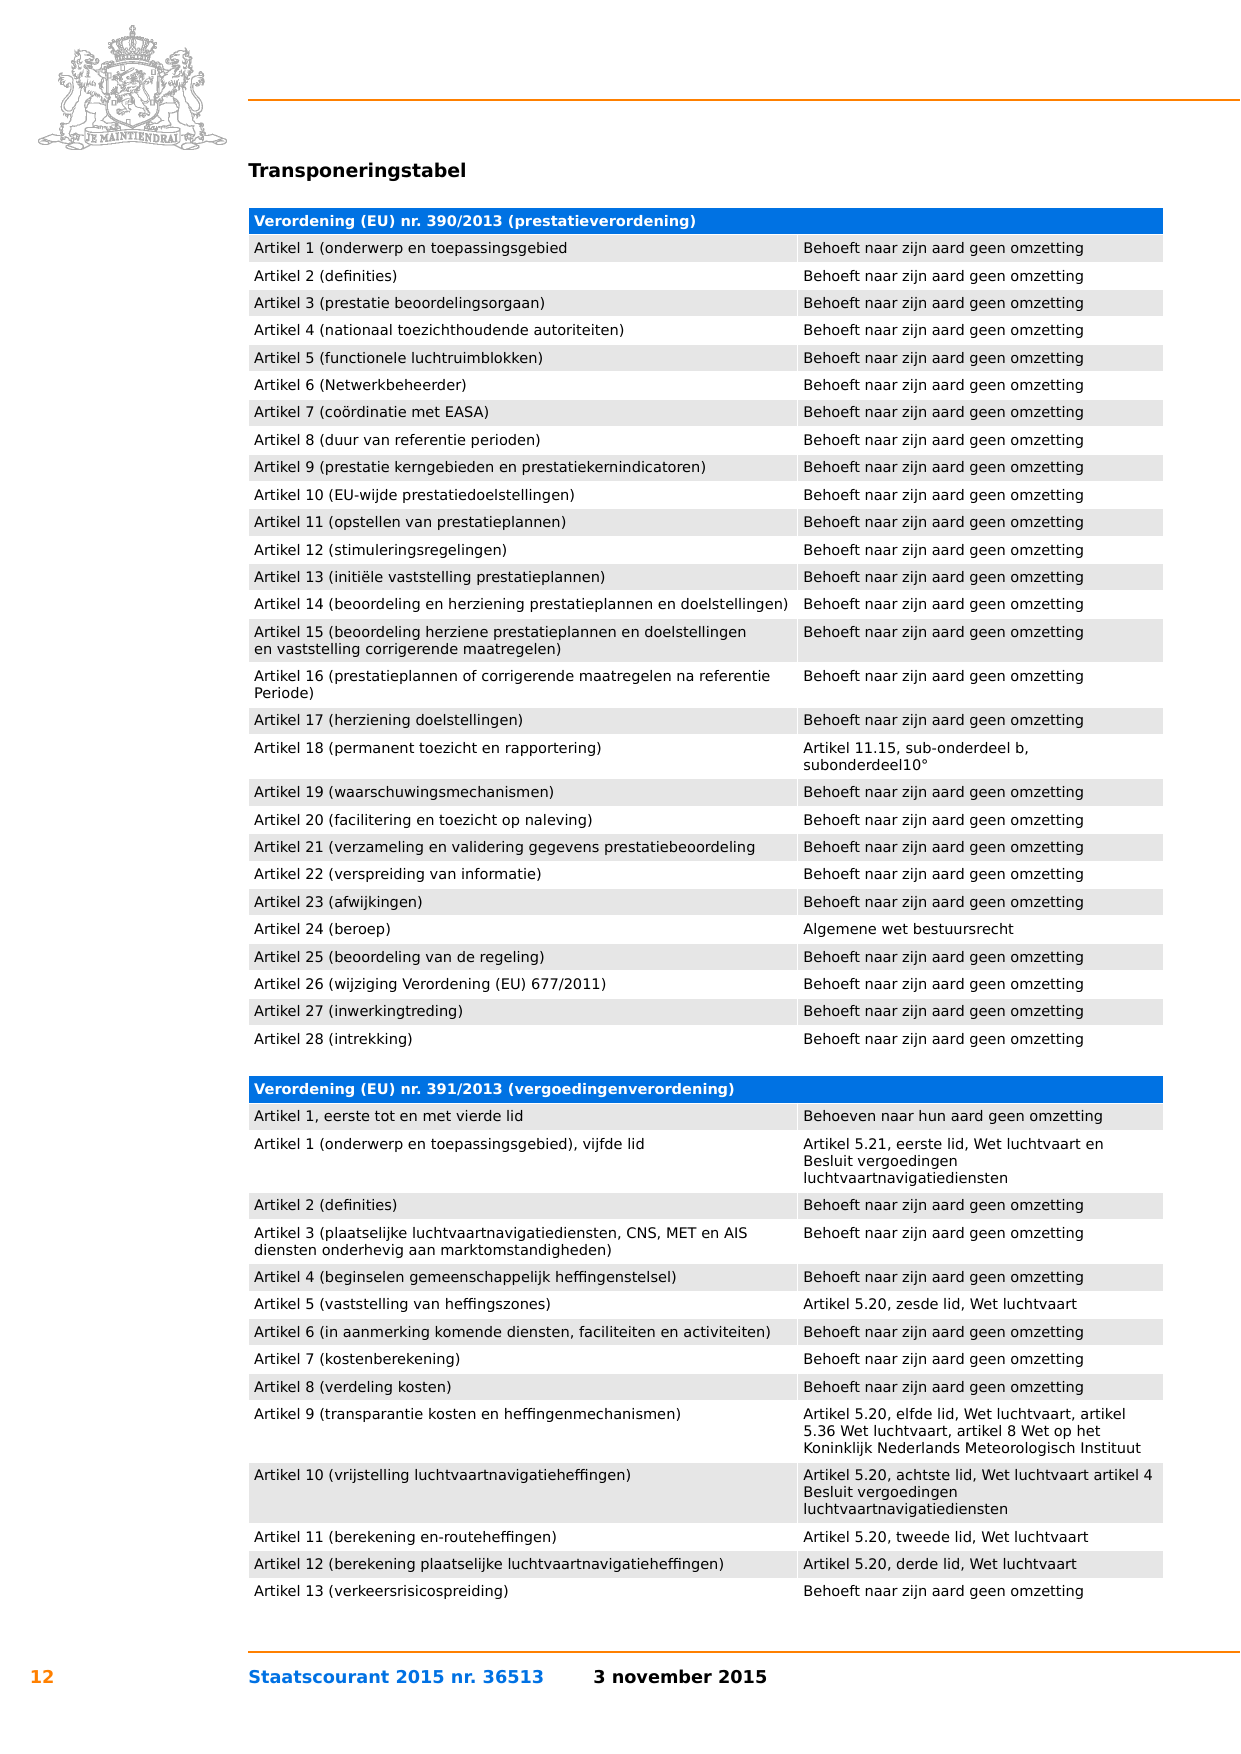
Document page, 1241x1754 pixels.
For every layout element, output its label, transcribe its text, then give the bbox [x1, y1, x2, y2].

table_cell Artikel 5.21, eerste lid, Wet luchtvaart en Besluit vergoedingen luchtvaartnavigatiediensten [798, 1131, 1163, 1191]
table_cell Artikel 22 (verspreiding van informatie) [249, 862, 797, 888]
table_cell Behoeft naar zijn aard geen omzetting [798, 427, 1163, 453]
table_cell Artikel 18 (permanent toezicht en rapportering) [249, 735, 797, 778]
table_cell Behoeft naar zijn aard geen omzetting [798, 1026, 1163, 1052]
table_cell Artikel 12 (berekening plaatselijke luchtvaartnavigatieheffingen) [249, 1551, 797, 1578]
table_cell Behoeft naar zijn aard geen omzetting [798, 455, 1163, 481]
table_cell Artikel 12 (stimuleringsregelingen) [249, 537, 797, 563]
table_cell Behoeft naar zijn aard geen omzetting [798, 779, 1163, 806]
table_cell Artikel 5.20, elfde lid, Wet luchtvaart, artikel 5.36 Wet luchtvaart, artikel 8 Wet op het Koninklijk Nederlands Meteorologisch Instituut [798, 1401, 1163, 1461]
table_cell Behoeft naar zijn aard geen omzetting [798, 372, 1163, 399]
table_cell Artikel 13 (verkeersrisicospreiding) [249, 1579, 797, 1605]
subtitle Transponeringstabel [248, 160, 1163, 182]
table_cell Artikel 10 (EU-wijde prestatiedoelstellingen) [249, 482, 797, 508]
table_cell Behoeft naar zijn aard geen omzetting [798, 400, 1163, 426]
table_cell Behoeft naar zijn aard geen omzetting [798, 318, 1163, 344]
table_cell Behoeven naar hun aard geen omzetting [798, 1104, 1163, 1130]
table_cell Artikel 3 (prestatie beoordelingsorgaan) [249, 290, 797, 316]
table_cell Algemene wet bestuursrecht [798, 916, 1163, 943]
table_cell Artikel 5 (functionele luchtruimblokken) [249, 345, 797, 371]
table_cell Artikel 6 (Netwerkbeheerder) [249, 372, 797, 399]
table_cell Behoeft naar zijn aard geen omzetting [798, 1374, 1163, 1400]
table_cell Behoeft naar zijn aard geen omzetting [798, 1579, 1163, 1605]
table_cell Behoeft naar zijn aard geen omzetting [798, 619, 1163, 662]
table_cell Behoeft naar zijn aard geen omzetting [798, 345, 1163, 371]
table_cell Artikel 5 (vaststelling van heffingszones) [249, 1292, 797, 1318]
picture [38, 25, 227, 150]
table_cell Artikel 10 (vrijstelling luchtvaartnavigatieheffingen) [249, 1463, 797, 1523]
table_cell Artikel 1 (onderwerp en toepassingsgebied [249, 235, 797, 262]
table_cell Artikel 11 (berekening en-routeheffingen) [249, 1524, 797, 1550]
table_cell Behoeft naar zijn aard geen omzetting [798, 564, 1163, 590]
table_cell Artikel 5.20, achtste lid, Wet luchtvaart artikel 4 Besluit vergoedingen luchtvaartnavigatiediensten [798, 1463, 1163, 1523]
table_cell Artikel 9 (transparantie kosten en heffingenmechanismen) [249, 1401, 797, 1461]
table_cell Artikel 1 (onderwerp en toepassingsgebied), vijfde lid [249, 1131, 797, 1191]
table_cell Behoeft naar zijn aard geen omzetting [798, 509, 1163, 536]
table_cell Artikel 19 (waarschuwingsmechanismen) [249, 779, 797, 806]
table_cell Behoeft naar zijn aard geen omzetting [798, 1193, 1163, 1219]
table_cell Artikel 5.20, tweede lid, Wet luchtvaart [798, 1524, 1163, 1550]
table_cell Behoeft naar zijn aard geen omzetting [798, 263, 1163, 289]
table_cell Behoeft naar zijn aard geen omzetting [798, 834, 1163, 861]
table_cell Behoeft naar zijn aard geen omzetting [798, 482, 1163, 508]
table_cell Artikel 7 (kostenberekening) [249, 1346, 797, 1373]
table_cell Artikel 20 (facilitering en toezicht op naleving) [249, 807, 797, 833]
table_cell Artikel 2 (definities) [249, 1193, 797, 1219]
table_cell Artikel 1, eerste tot en met vierde lid [249, 1104, 797, 1130]
table_cell Behoeft naar zijn aard geen omzetting [798, 591, 1163, 618]
table_cell Artikel 27 (inwerkingtreding) [249, 999, 797, 1025]
table_cell Artikel 25 (beoordeling van de regeling) [249, 944, 797, 970]
table_cell Artikel 8 (duur van referentie perioden) [249, 427, 797, 453]
table_header Verordening (EU) nr. 391/2013 (vergoedingenverordening) [249, 1076, 1163, 1103]
table_cell Artikel 14 (beoordeling en herziening prestatieplannen en doelstellingen) [249, 591, 797, 618]
table_cell Behoeft naar zijn aard geen omzetting [798, 971, 1163, 997]
table_cell Artikel 11 (opstellen van prestatieplannen) [249, 509, 797, 536]
table_cell Artikel 16 (prestatieplannen of corrigerende maatregelen na referentie Periode) [249, 663, 797, 707]
table_cell Behoeft naar zijn aard geen omzetting [798, 290, 1163, 316]
table_cell Artikel 28 (intrekking) [249, 1026, 797, 1052]
table_cell Artikel 15 (beoordeling herziene prestatieplannen en doelstellingen en vaststelling corrigerende maatregelen) [249, 619, 797, 662]
table_cell Artikel 4 (nationaal toezichthoudende autoriteiten) [249, 318, 797, 344]
table_cell Artikel 6 (in aanmerking komende diensten, faciliteiten en activiteiten) [249, 1319, 797, 1345]
table_cell Behoeft naar zijn aard geen omzetting [798, 944, 1163, 970]
table_cell Artikel 24 (beroep) [249, 916, 797, 943]
table_cell Artikel 13 (initiële vaststelling prestatieplannen) [249, 564, 797, 590]
table_cell Behoeft naar zijn aard geen omzetting [798, 807, 1163, 833]
table_cell Behoeft naar zijn aard geen omzetting [798, 537, 1163, 563]
table_cell Artikel 8 (verdeling kosten) [249, 1374, 797, 1400]
table_cell Behoeft naar zijn aard geen omzetting [798, 235, 1163, 262]
table_cell Behoeft naar zijn aard geen omzetting [798, 999, 1163, 1025]
table_cell Behoeft naar zijn aard geen omzetting [798, 1346, 1163, 1373]
table_cell Artikel 5.20, zesde lid, Wet luchtvaart [798, 1292, 1163, 1318]
table_header Verordening (EU) nr. 390/2013 (prestatieverordening) [249, 208, 1163, 234]
table_cell Behoeft naar zijn aard geen omzetting [798, 663, 1163, 707]
table_cell Artikel 4 (beginselen gemeenschappelijk heffingenstelsel) [249, 1264, 797, 1291]
table_cell Behoeft naar zijn aard geen omzetting [798, 1319, 1163, 1345]
table_cell Behoeft naar zijn aard geen omzetting [798, 708, 1163, 734]
table_cell Artikel 17 (herziening doelstellingen) [249, 708, 797, 734]
table_cell Artikel 7 (coördinatie met EASA) [249, 400, 797, 426]
table_cell Behoeft naar zijn aard geen omzetting [798, 889, 1163, 915]
table_cell Artikel 26 (wijziging Verordening (EU) 677/2011) [249, 971, 797, 997]
table_cell Behoeft naar zijn aard geen omzetting [798, 862, 1163, 888]
table_cell Artikel 3 (plaatselijke luchtvaartnavigatiediensten, CNS, MET en AIS diensten onderhevig aan marktomstandigheden) [249, 1220, 797, 1263]
table_cell Behoeft naar zijn aard geen omzetting [798, 1220, 1163, 1263]
table_cell Artikel 21 (verzameling en validering gegevens prestatiebeoordeling [249, 834, 797, 861]
table_cell Artikel 11.15, sub-onderdeel b, subonderdeel10° [798, 735, 1163, 778]
table_cell Artikel 23 (afwijkingen) [249, 889, 797, 915]
table_cell Behoeft naar zijn aard geen omzetting [798, 1264, 1163, 1291]
table_cell Artikel 9 (prestatie kerngebieden en prestatiekernindicatoren) [249, 455, 797, 481]
table_cell Artikel 5.20, derde lid, Wet luchtvaart [798, 1551, 1163, 1578]
table_cell Artikel 2 (definities) [249, 263, 797, 289]
